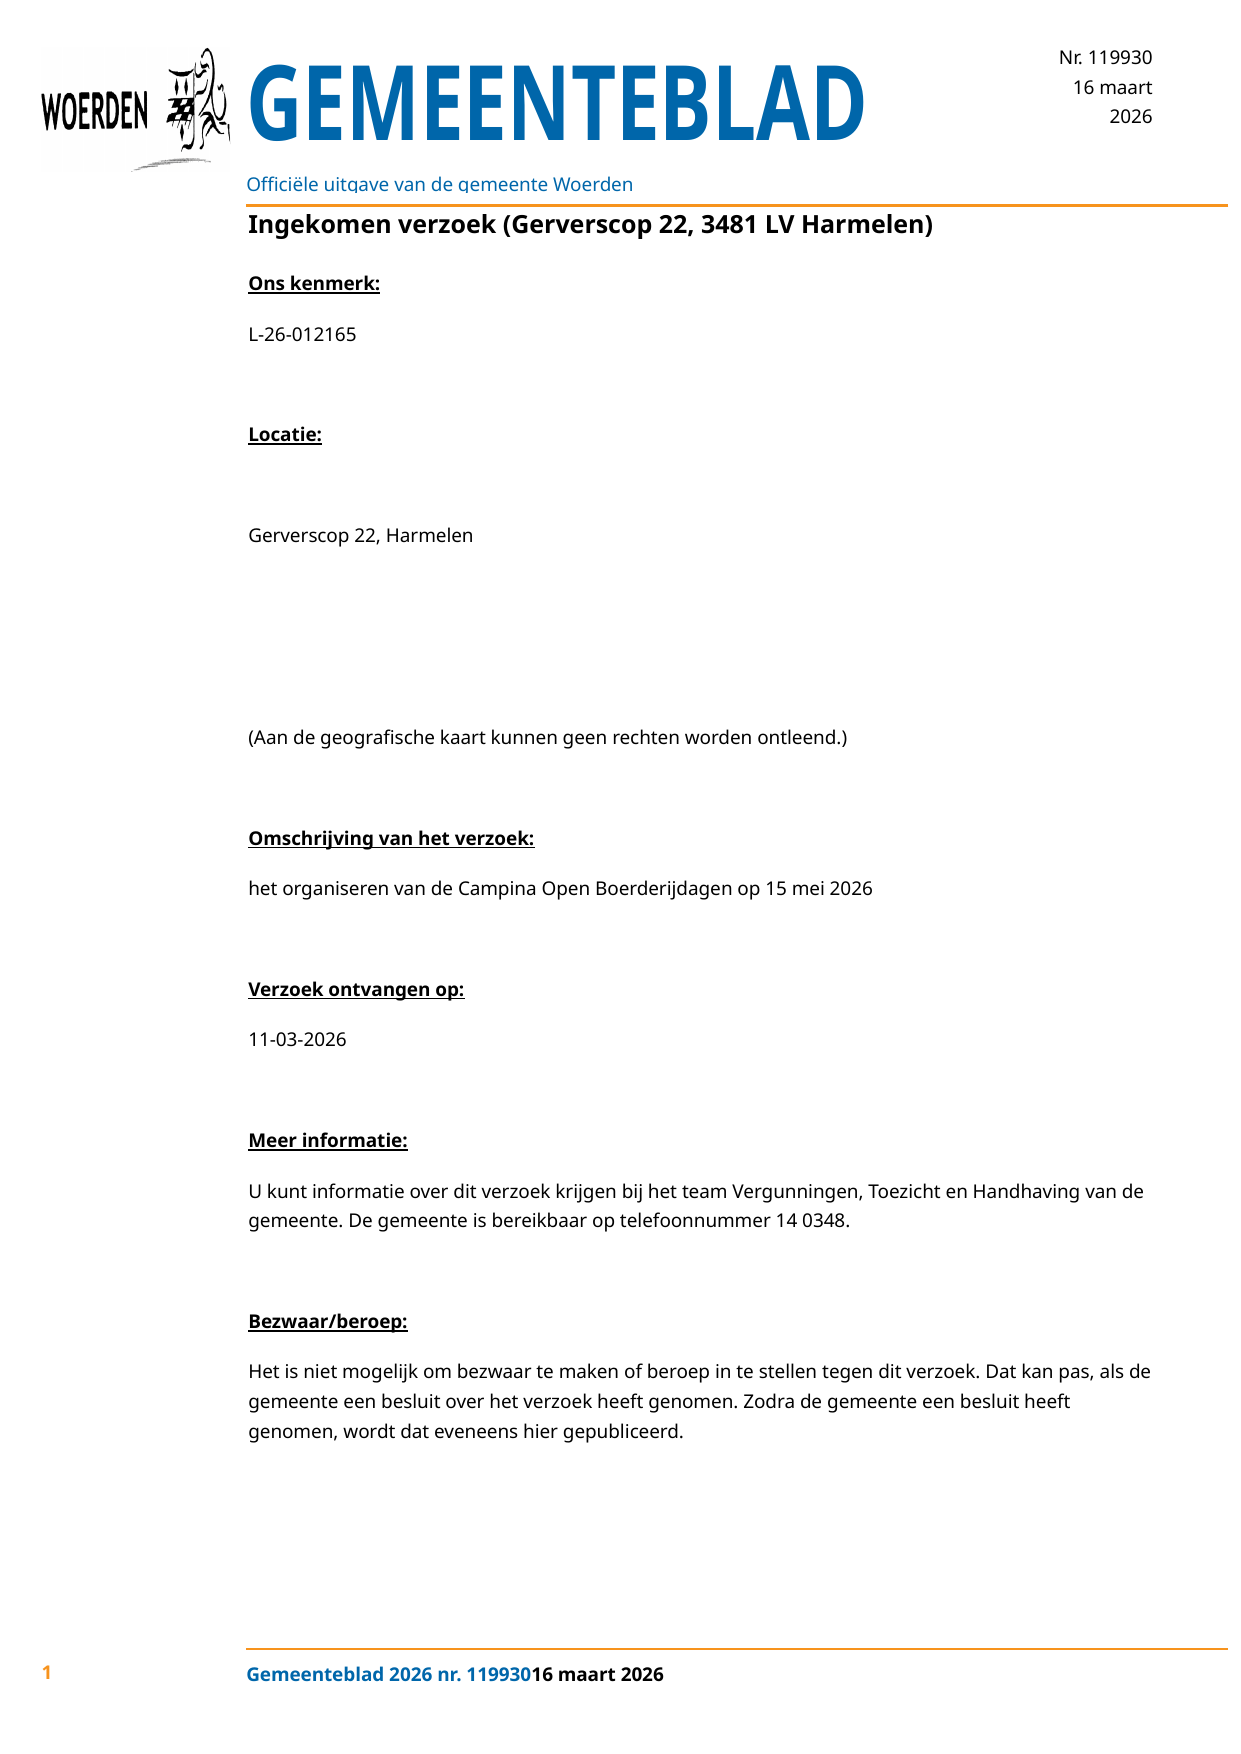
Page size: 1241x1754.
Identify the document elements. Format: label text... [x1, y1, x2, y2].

text Meer informatie: [248, 1127, 1152, 1153]
text Verzoek ontvangen op: [248, 976, 1152, 1002]
text Ons kenmerk: [248, 270, 1152, 296]
text Het is niet mogelijk om bezwaar te maken of beroep in te stellen tegen dit verzoek. Dat kan pas, als de gemeente een besluit over het verzoek heeft genomen. Zodra de gemeente een besluit heeft genomen, wordt dat eveneens hier gepubliceerd. [248, 1359, 1152, 1443]
text U kunt informatie over dit verzoek krijgen bij het team Vergunningen, Toezicht en Handhaving van de gemeente. De gemeente is bereikbaar op telefoonnummer 14 0348. [248, 1178, 1152, 1233]
text Locatie: [248, 422, 1152, 447]
text Gerverscop 22, Harmelen [248, 522, 1152, 548]
text 11-03-2026 [248, 1027, 1152, 1052]
text (Aan de geografische kaart kunnen geen rechten worden ontleend.) [248, 724, 1152, 750]
picture [41, 47, 231, 172]
text L-26-012165 [248, 321, 1152, 346]
text Ingekomen verzoek (Gerverscop 22, 3481 LV Harmelen) [248, 207, 1152, 241]
text het organiseren van de Campina Open Boerderijdagen op 15 mei 2026 [248, 875, 1152, 901]
text Bezwaar/beroep: [248, 1308, 1152, 1334]
text Omschrijving van het verzoek: [248, 825, 1152, 851]
